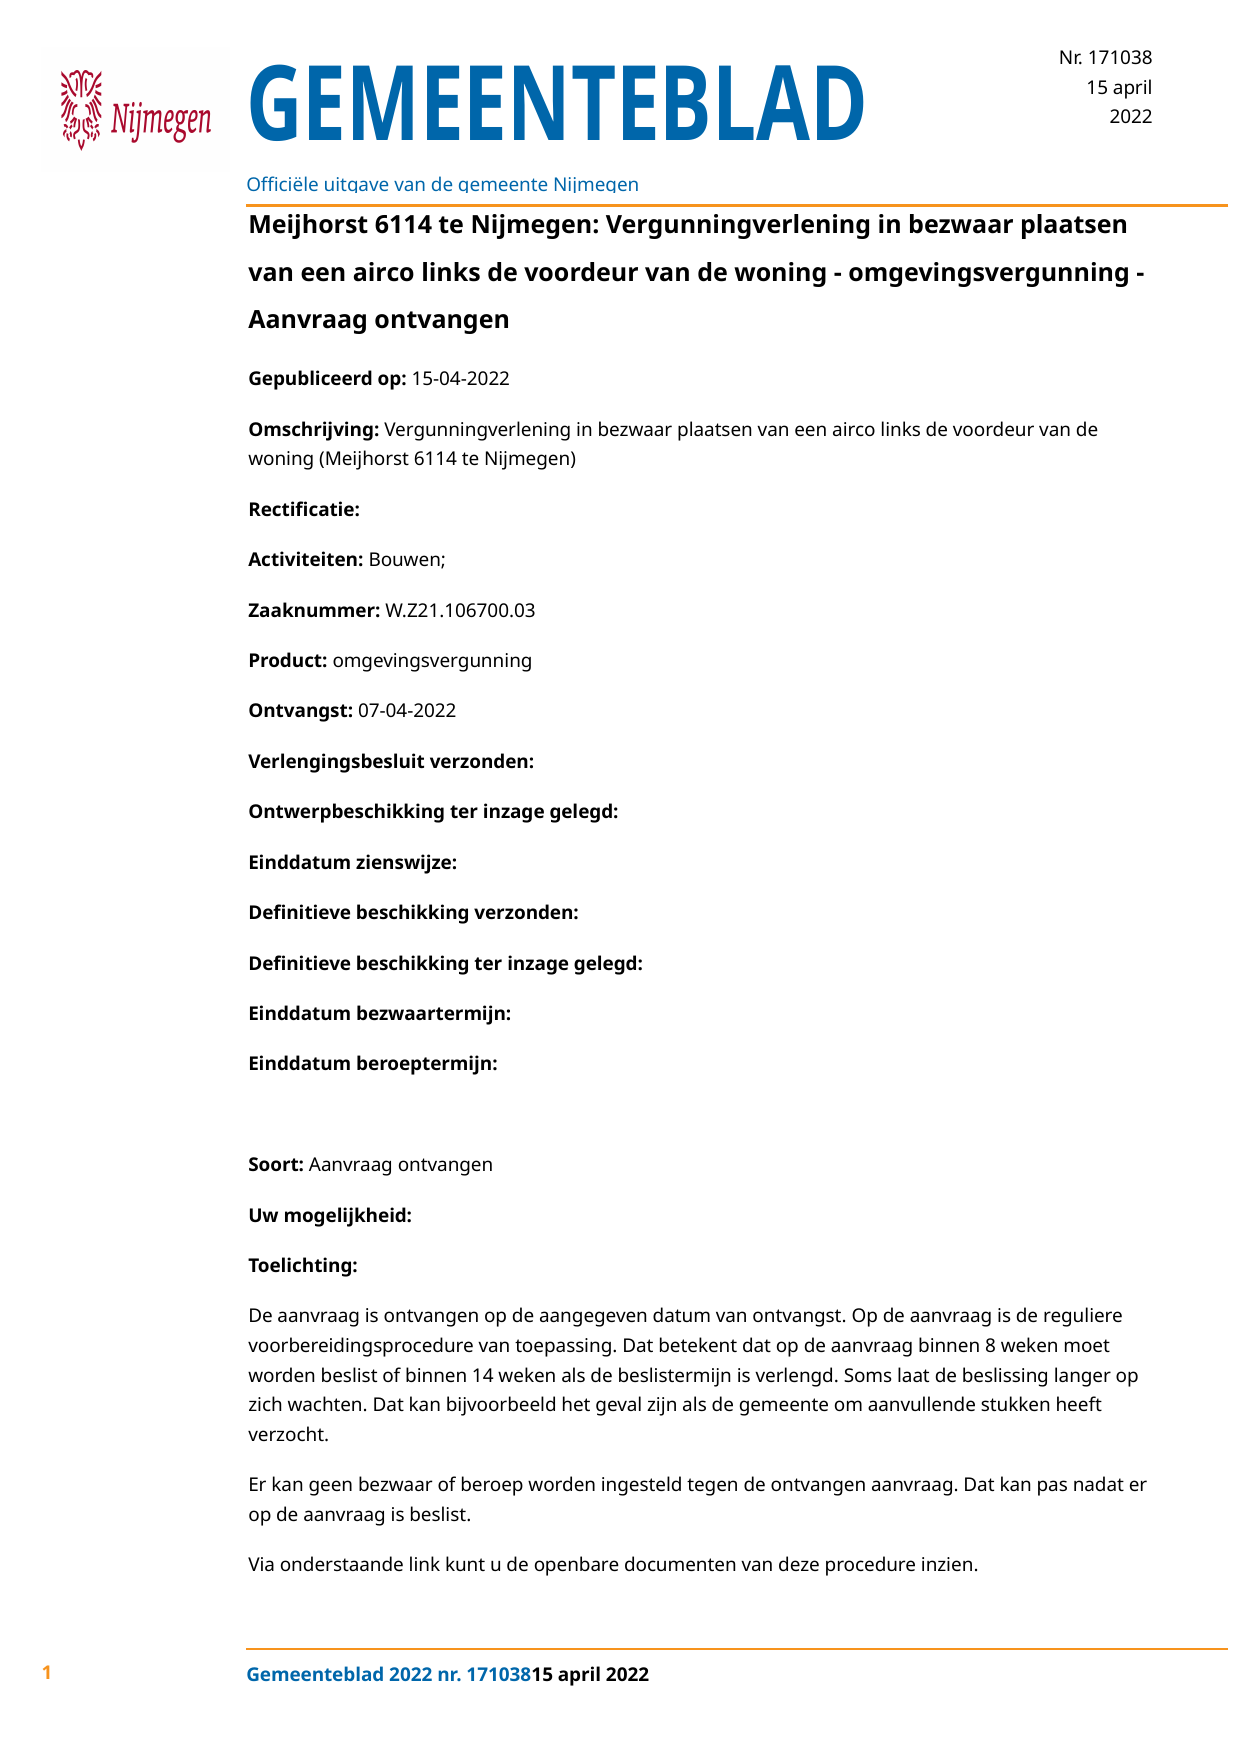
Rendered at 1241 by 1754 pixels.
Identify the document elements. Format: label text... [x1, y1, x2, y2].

picture [41, 47, 231, 172]
text Ontwerpbeschikking ter inzage gelegd: [248, 798, 1152, 824]
text Einddatum bezwaartermijn: [248, 1000, 1152, 1026]
text Verlengingsbesluit verzonden: [248, 748, 1152, 774]
text Uw mogelijkheid: [248, 1202, 1152, 1227]
text Zaaknummer: W.Z21.106700.03 [248, 597, 1152, 622]
text Via onderstaande link kunt u de openbare documenten van deze procedure inzien. [248, 1551, 1152, 1577]
text Omschrijving: Vergunningverlening in bezwaar plaatsen van een airco links de voordeur van de woning (Meijhorst 6114 te Nijmegen) [248, 416, 1152, 471]
text Soort: Aanvraag ontvangen [248, 1151, 1152, 1177]
text Toelichting: [248, 1252, 1152, 1278]
text Ontvangst: 07-04-2022 [248, 698, 1152, 723]
text Rectificatie: [248, 496, 1152, 522]
text Einddatum beroeptermijn: [248, 1051, 1152, 1076]
text Er kan geen bezwaar of beroep worden ingesteld tegen de ontvangen aanvraag. Dat kan pas nadat er op de aanvraag is beslist. [248, 1471, 1152, 1527]
text Gepubliceerd op: 15-04-2022 [248, 366, 1152, 391]
text Einddatum zienswijze: [248, 849, 1152, 874]
text Meijhorst 6114 te Nijmegen: Vergunningverlening in bezwaar plaatsen van een airco links de voordeur van de woning - omgevingsvergunning - Aanvraag ontvangen [248, 207, 1152, 336]
text Definitieve beschikking verzonden: [248, 899, 1152, 925]
text De aanvraag is ontvangen op de aangegeven datum van ontvangst. Op de aanvraag is de reguliere voorbereidingsprocedure van toepassing. Dat betekent dat op de aanvraag binnen 8 weken moet worden beslist of binnen 14 weken als de beslistermijn is verlengd. Soms laat de beslissing langer op zich wachten. Dat kan bijvoorbeeld het geval zijn als de gemeente om aanvullende stukken heeft verzocht. [248, 1303, 1152, 1447]
text Product: omgevingsvergunning [248, 647, 1152, 673]
text Activiteiten: Bouwen; [248, 546, 1152, 572]
text Definitieve beschikking ter inzage gelegd: [248, 950, 1152, 975]
